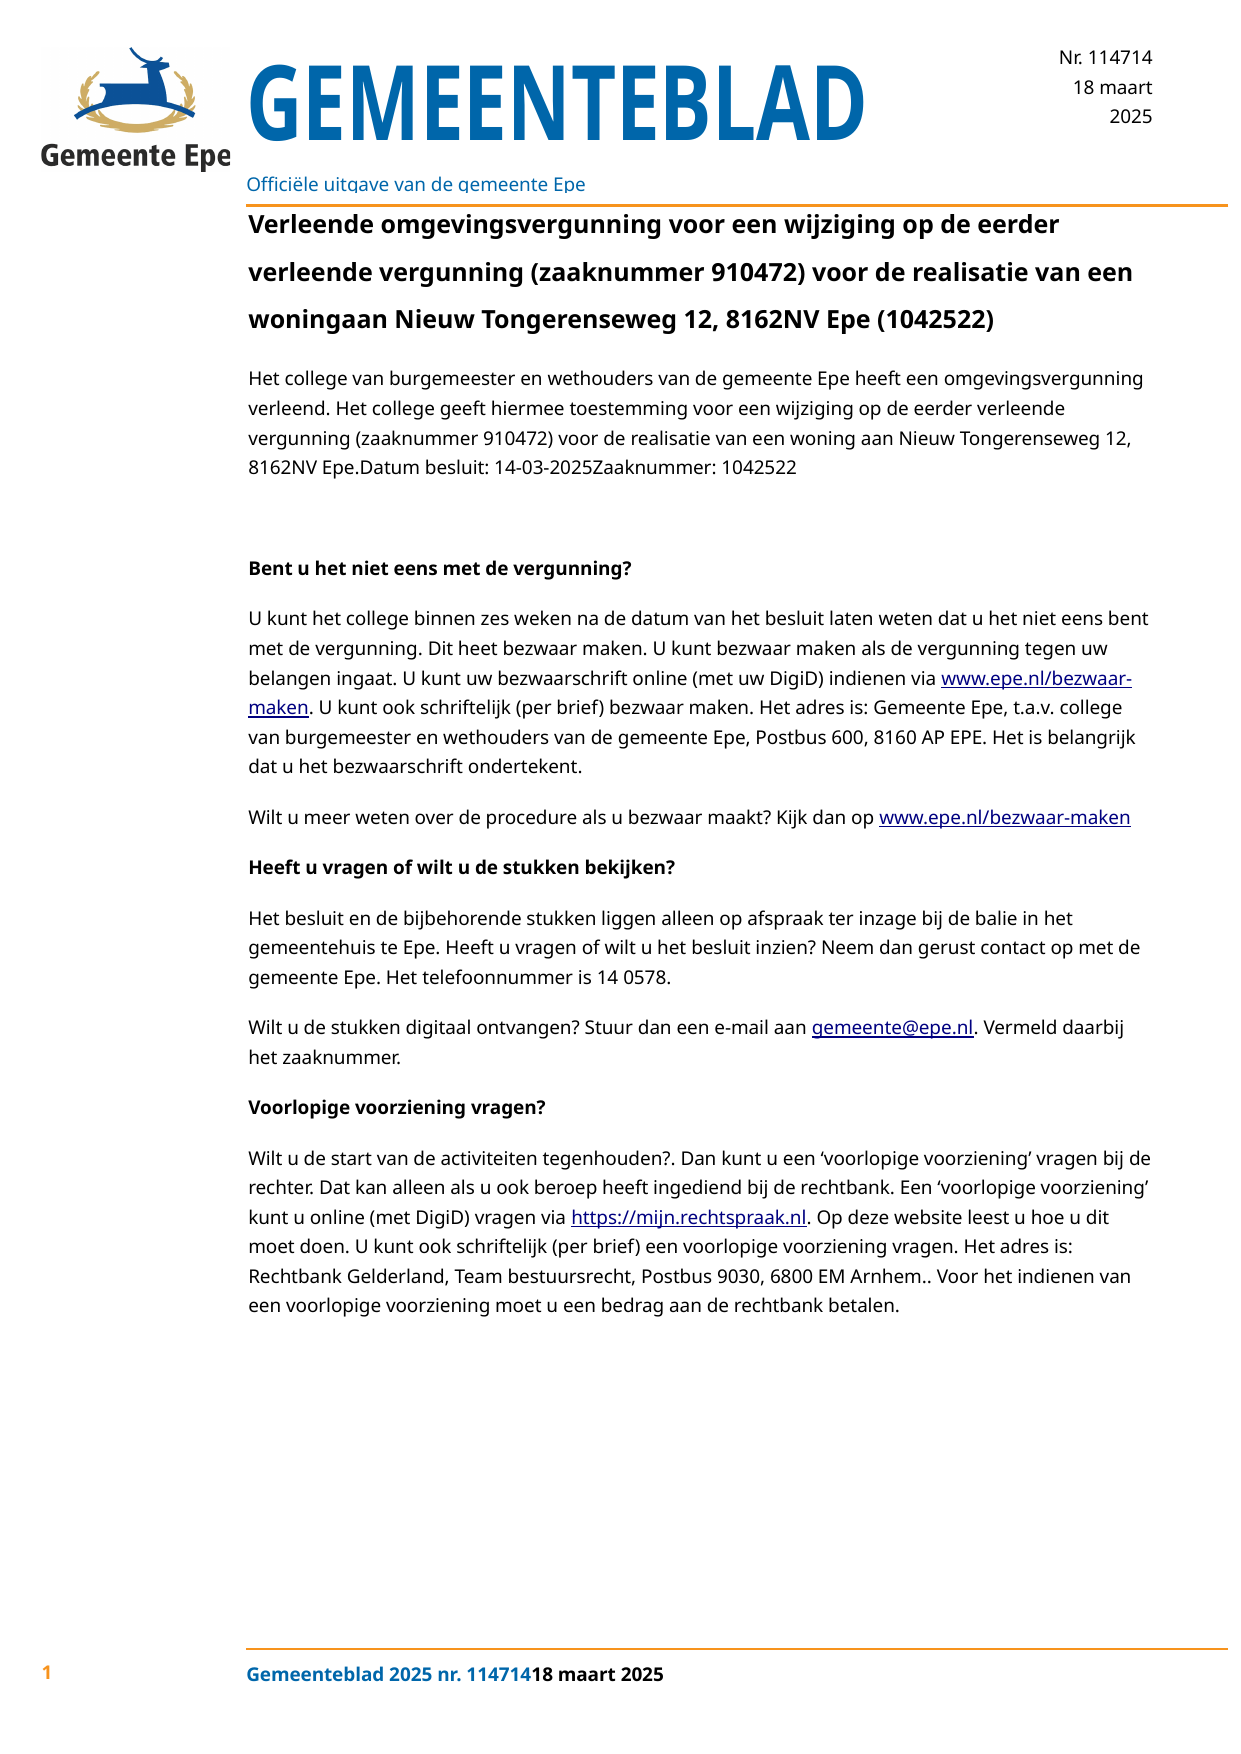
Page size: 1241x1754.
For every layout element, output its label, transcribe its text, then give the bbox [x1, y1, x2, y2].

text Wilt u de stukken digitaal ontvangen? Stuur dan een e-mail aan gemeente@epe.nl. Vermeld daarbij het zaaknummer. [248, 1014, 1152, 1069]
picture [41, 47, 231, 172]
text Verleende omgevingsvergunning voor een wijziging op de eerder verleende vergunning (zaaknummer 910472) voor de realisatie van een woningaan Nieuw Tongerenseweg 12, 8162NV Epe (1042522) [248, 207, 1152, 336]
text Voorlopige voorziening vragen? [248, 1094, 1152, 1120]
text Bent u het niet eens met de vergunning? [248, 555, 1152, 581]
text Wilt u de start van de activiteiten tegenhouden?. Dan kunt u een ‘voorlopige voorziening’ vragen bij de rechter. Dat kan alleen als u ook beroep heeft ingediend bij de rechtbank. Een ‘voorlopige voorziening’ kunt u online (met DigiD) vragen via https://mijn.rechtspraak.nl. Op deze website leest u hoe u dit moet doen. U kunt ook schriftelijk (per brief) een voorlopige voorziening vragen. Het adres is: Rechtbank Gelderland, Team bestuursrecht, Postbus 9030, 6800 EM Arnhem.. Voor het indienen van een voorlopige voorziening moet u een bedrag aan de rechtbank betalen. [248, 1145, 1152, 1318]
text Het besluit en de bijbehorende stukken liggen alleen op afspraak ter inzage bij de balie in het gemeentehuis te Epe. Heeft u vragen of wilt u het besluit inzien? Neem dan gerust contact op met de gemeente Epe. Het telefoonnummer is 14 0578. [248, 905, 1152, 989]
text Wilt u meer weten over de procedure als u bezwaar maakt? Kijk dan op www.epe.nl/bezwaar-maken [248, 804, 1152, 829]
text U kunt het college binnen zes weken na de datum van het besluit laten weten dat u het niet eens bent met de vergunning. Dit heet bezwaar maken. U kunt bezwaar maken als de vergunning tegen uw belangen ingaat. U kunt uw bezwaarschrift online (met uw DigiD) indienen via www.epe.nl/bezwaar-maken. U kunt ook schriftelijk (per brief) bezwaar maken. Het adres is: Gemeente Epe, t.a.v. college van burgemeester en wethouders van de gemeente Epe, Postbus 600, 8160 AP EPE. Het is belangrijk dat u het bezwaarschrift ondertekent. [248, 606, 1152, 779]
text Heeft u vragen of wilt u de stukken bekijken? [248, 854, 1152, 880]
text Het college van burgemeester en wethouders van de gemeente Epe heeft een omgevingsvergunning verleend. Het college geeft hiermee toestemming voor een wijziging op de eerder verleende vergunning (zaaknummer 910472) voor de realisatie van een woning aan Nieuw Tongerenseweg 12, 8162NV Epe.Datum besluit: 14-03-2025Zaaknummer: 1042522 [248, 366, 1152, 480]
